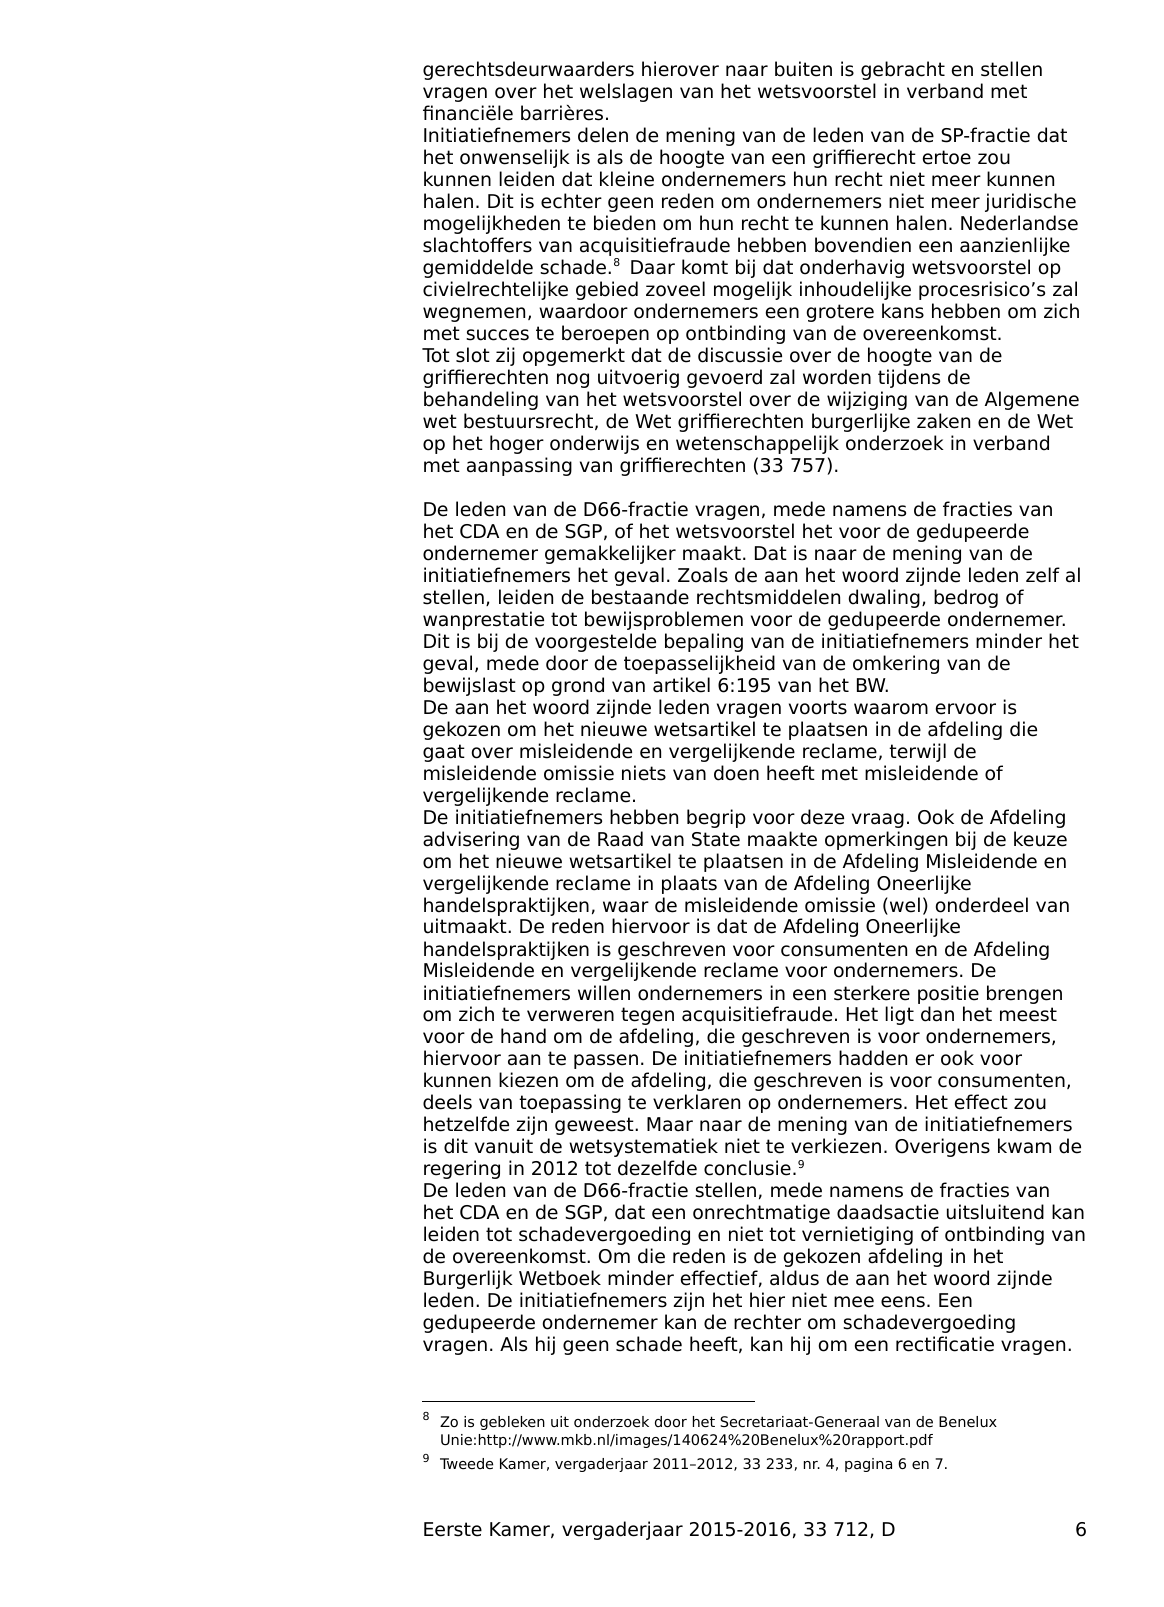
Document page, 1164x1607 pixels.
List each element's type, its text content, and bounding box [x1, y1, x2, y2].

text De aan het woord zijnde leden vragen voorts waarom ervoor is gekozen om het nieuwe wetsartikel te plaatsen in de afdeling die gaat over misleidende en vergelijkende reclame, terwijl de misleidende omissie niets van doen heeft met misleidende of vergelijkende reclame. [422, 697, 1087, 807]
text gerechtsdeurwaarders hierover naar buiten is gebracht en stellen vragen over het welslagen van het wetsvoorstel in verband met financiële barrières. [422, 59, 1087, 125]
text De leden van de D66-fractie stellen, mede namens de fracties van het CDA en de SGP, dat een onrechtmatige daadsactie uitsluitend kan leiden tot schadevergoeding en niet tot vernietiging of ontbinding van de overeenkomst. Om die reden is de gekozen afdeling in het Burgerlijk Wetboek minder effectief, aldus de aan het woord zijnde leden. De initiatiefnemers zijn het hier niet mee eens. Een gedupeerde ondernemer kan de rechter om schadevergoeding vragen. Als hij geen schade heeft, kan hij om een rectificatie vragen. [422, 1180, 1087, 1356]
text Initiatiefnemers delen de mening van de leden van de SP-fractie dat het onwenselijk is als de hoogte van een griffierecht ertoe zou kunnen leiden dat kleine ondernemers hun recht niet meer kunnen halen. Dit is echter geen reden om ondernemers niet meer juridische mogelijkheden te bieden om hun recht te kunnen halen. Nederlandse slachtoffers van acquisitiefraude hebben bovendien een aanzienlijke gemiddelde schade. Daar komt bij dat onderhavig wetsvoorstel op civielrechtelijke gebied zoveel mogelijk inhoudelijke procesrisico’s zal wegnemen, waardoor ondernemers een grotere kans hebben om zich met succes te beroepen op ontbinding van de overeenkomst. [422, 125, 1087, 345]
text De initiatiefnemers hebben begrip voor deze vraag. Ook de Afdeling advisering van de Raad van State maakte opmerkingen bij de keuze om het nieuwe wetsartikel te plaatsen in de Afdeling Misleidende en vergelijkende reclame in plaats van de Afdeling Oneerlijke handelspraktijken, waar de misleidende omissie (wel) onderdeel van uitmaakt. De reden hiervoor is dat de Afdeling Oneerlijke handelspraktijken is geschreven voor consumenten en de Afdeling Misleidende en vergelijkende reclame voor ondernemers. De initiatiefnemers willen ondernemers in een sterkere positie brengen om zich te verweren tegen acquisitiefraude. Het ligt dan het meest voor de hand om de afdeling, die geschreven is voor ondernemers, hiervoor aan te passen. De initiatiefnemers hadden er ook voor kunnen kiezen om de afdeling, die geschreven is voor consumenten, deels van toepassing te verklaren op ondernemers. Het effect zou hetzelfde zijn geweest. Maar naar de mening van de initiatiefnemers is dit vanuit de wetsystematiek niet te verkiezen. Overigens kwam de regering in 2012 tot dezelfde conclusie. [422, 807, 1087, 1180]
text De leden van de D66-fractie vragen, mede namens de fracties van het CDA en de SGP, of het wetsvoorstel het voor de gedupeerde ondernemer gemakkelijker maakt. Dat is naar de mening van de initiatiefnemers het geval. Zoals de aan het woord zijnde leden zelf al stellen, leiden de bestaande rechtsmiddelen dwaling, bedrog of wanprestatie tot bewijsproblemen voor de gedupeerde ondernemer. Dit is bij de voorgestelde bepaling van de initiatiefnemers minder het geval, mede door de toepasselijkheid van de omkering van de bewijslast op grond van artikel 6:195 van het BW. [422, 499, 1087, 697]
text Tot slot zij opgemerkt dat de discussie over de hoogte van de griffierechten nog uitvoerig gevoerd zal worden tijdens de behandeling van het wetsvoorstel over de wijziging van de Algemene wet bestuursrecht, de Wet griffierechten burgerlijke zaken en de Wet op het hoger onderwijs en wetenschappelijk onderzoek in verband met aanpassing van griffierechten (33 757). [422, 345, 1087, 477]
text Zo is gebleken uit onderzoek door het Secretariaat-Generaal van de Benelux Unie:http://www.mkb.nl/images/140624%20Benelux%20rapport.pdf [422, 1410, 1087, 1449]
text Tweede Kamer, vergaderjaar 2011–2012, 33 233, nr. 4, pagina 6 en 7. [422, 1452, 1087, 1474]
